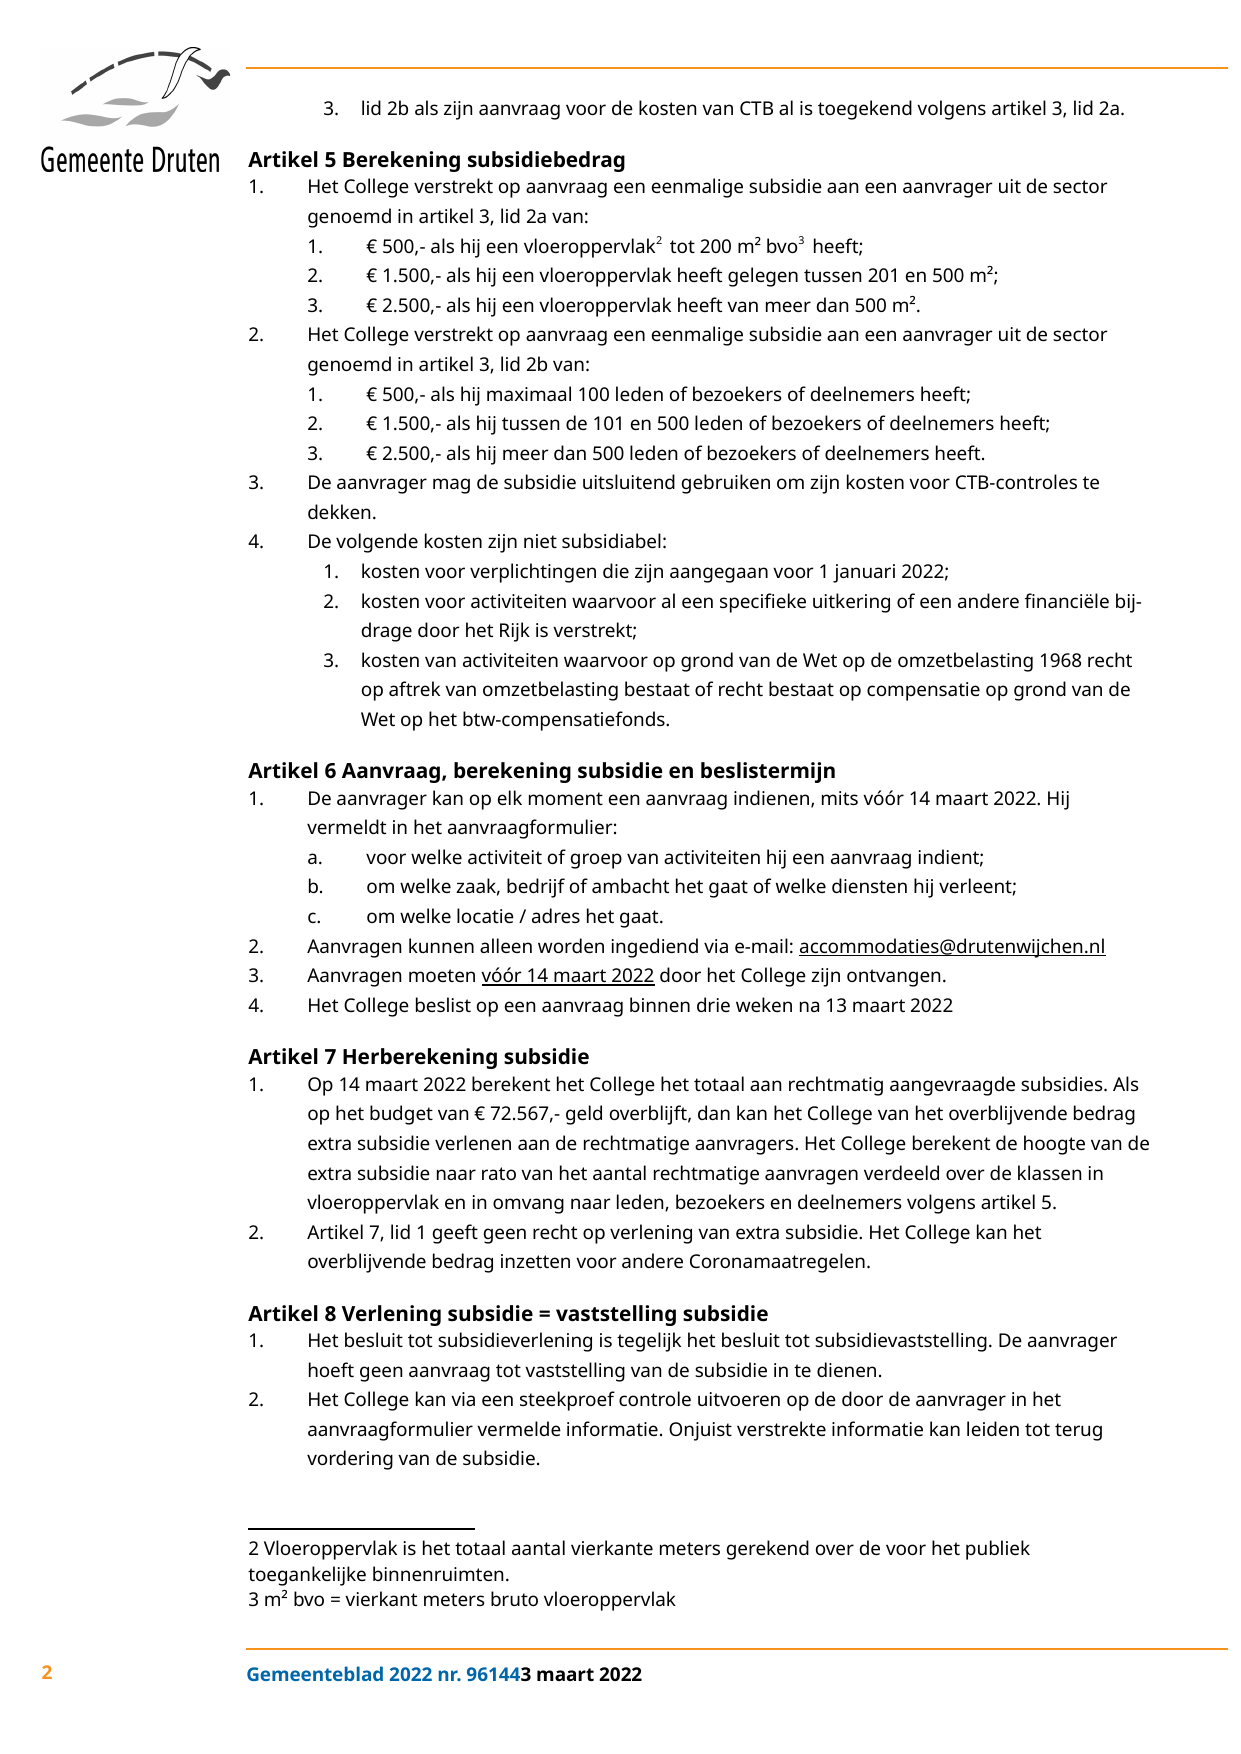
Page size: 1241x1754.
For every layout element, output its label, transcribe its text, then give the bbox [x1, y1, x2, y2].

list Aanvragen moeten vóór 14 maart 2022 door het College zijn ontvangen. [248, 962, 1152, 988]
list De volgende kosten zijn niet subsidiabel: [248, 529, 1152, 554]
list De aanvrager kan op elk moment een aanvraag indienen, mits vóór 14 maart 2022. Hij vermeldt in het aanvraagformulier: [248, 785, 1152, 840]
list Het College verstrekt op aanvraag een eenmalige subsidie aan een aanvrager uit de sector genoemd in artikel 3, lid 2a van: [248, 174, 1152, 229]
text Artikel 7 Herberekening subsidie [248, 1042, 1152, 1071]
list Aanvragen kunnen alleen worden ingediend via e-mail: accommodaties@drutenwijchen.nl [248, 933, 1152, 959]
list Op 14 maart 2022 berekent het College het totaal aan rechtmatig aangevraagde subsidies. Als op het budget van € 72.567,- geld overblijft, dan kan het College van het overblijvende bedrag extra subsidie verlenen aan de rechtmatige aanvragers. Het College berekent de hoogte van de extra subsidie naar rato van het aantal rechtmatige aanvragen verdeeld over de klassen in vloeroppervlak en in omvang naar leden, bezoekers en deelnemers volgens artikel 5. [248, 1071, 1152, 1215]
list kosten voor activiteiten waarvoor al een specifieke uitkering of een andere financiële bij-drage door het Rijk is verstrekt; [323, 588, 1152, 643]
list m² bvo = vierkant meters bruto vloeroppervlak [248, 1586, 1152, 1612]
picture [41, 47, 231, 172]
text Artikel 8 Verlening subsidie = vaststelling subsidie [248, 1299, 1152, 1327]
list Het besluit tot subsidieverlening is tegelijk het besluit tot subsidievaststelling. De aanvrager hoeft geen aanvraag tot vaststelling van de subsidie in te dienen. [248, 1327, 1152, 1383]
list Vloeroppervlak is het totaal aantal vierkante meters gerekend over de voor het publiek toegankelijke binnenruimten. [248, 1535, 1152, 1586]
list Het College verstrekt op aanvraag een eenmalige subsidie aan een aanvrager uit de sector genoemd in artikel 3, lid 2b van: [248, 322, 1152, 377]
list kosten van activiteiten waarvoor op grond van de Wet op de omzetbelasting 1968 recht op aftrek van omzetbelasting bestaat of recht bestaat op compensatie op grond van de Wet op het btw-compensatiefonds. [323, 647, 1152, 732]
list om welke locatie / adres het gaat. [307, 903, 1152, 929]
list € 1.500,- als hij een vloeroppervlak heeft gelegen tussen 201 en 500 m²; [307, 262, 1152, 288]
list € 500,- als hij maximaal 100 leden of bezoekers of deelnemers heeft; [307, 381, 1152, 406]
list om welke zaak, bedrijf of ambacht het gaat of welke diensten hij verleent; [307, 874, 1152, 899]
text Artikel 5 Berekening subsidiebedrag [248, 145, 1152, 174]
list Het College kan via een steekproef controle uitvoeren op de door de aanvrager in het aanvraagformulier vermelde informatie. Onjuist verstrekte informatie kan leiden tot terug vordering van de subsidie. [248, 1386, 1152, 1471]
list voor welke activiteit of groep van activiteiten hij een aanvraag indient; [307, 844, 1152, 870]
list De aanvrager mag de subsidie uitsluitend gebruiken om zijn kosten voor CTB-controles te dekken. [248, 469, 1152, 525]
list Artikel 7, lid 1 geeft geen recht op verlening van extra subsidie. Het College kan het overblijvende bedrag inzetten voor andere Coronamaatregelen. [248, 1219, 1152, 1274]
list € 2.500,- als hij een vloeroppervlak heeft van meer dan 500 m². [307, 292, 1152, 318]
list € 2.500,- als hij meer dan 500 leden of bezoekers of deelnemers heeft. [307, 440, 1152, 466]
list € 1.500,- als hij tussen de 101 en 500 leden of bezoekers of deelnemers heeft; [307, 410, 1152, 436]
text Artikel 6 Aanvraag, berekening subsidie en beslistermijn [248, 757, 1152, 785]
list € 500,- als hij een vloeroppervlak tot 200 m² bvo heeft; [307, 233, 1152, 258]
list kosten voor verplichtingen die zijn aangegaan voor 1 januari 2022; [323, 558, 1152, 584]
list lid 2b als zijn aanvraag voor de kosten van CTB al is toegekend volgens artikel 3, lid 2a. [323, 95, 1152, 121]
list Het College beslist op een aanvraag binnen drie weken na 13 maart 2022 [248, 992, 1152, 1018]
